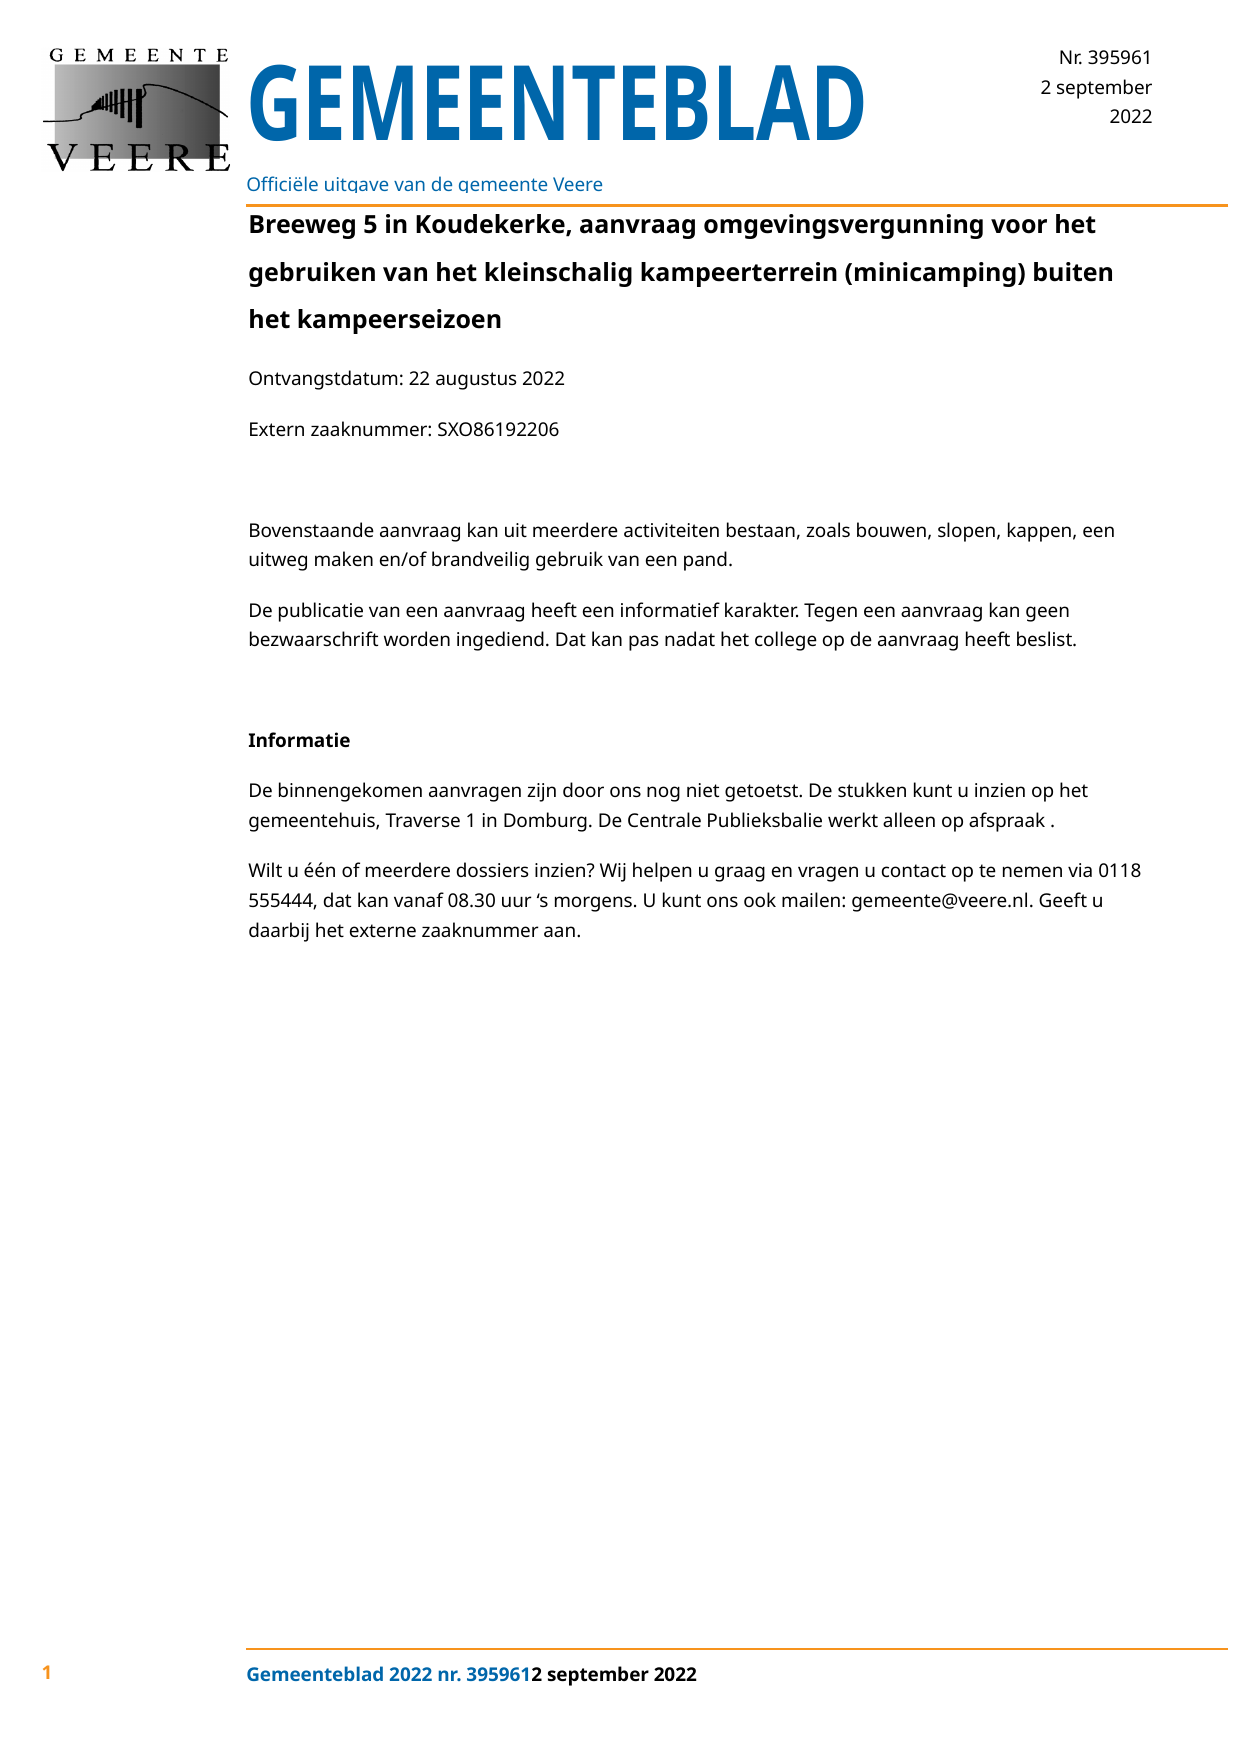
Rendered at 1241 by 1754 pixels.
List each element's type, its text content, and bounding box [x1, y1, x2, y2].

picture [41, 47, 231, 172]
text De publicatie van een aanvraag heeft een informatief karakter. Tegen een aanvraag kan geen bezwaarschrift worden ingediend. Dat kan pas nadat het college op de aanvraag heeft beslist. [248, 597, 1152, 652]
text Informatie [248, 727, 1152, 753]
text De binnengekomen aanvragen zijn door ons nog niet getoetst. De stukken kunt u inzien op het gemeentehuis, Traverse 1 in Domburg. De Centrale Publieksbalie werkt alleen op afspraak . [248, 778, 1152, 833]
text Ontvangstdatum: 22 augustus 2022 [248, 366, 1152, 391]
text Extern zaaknummer: SXO86192206 [248, 416, 1152, 442]
text Bovenstaande aanvraag kan uit meerdere activiteiten bestaan, zoals bouwen, slopen, kappen, een uitweg maken en/of brandveilig gebruik van een pand. [248, 517, 1152, 572]
text Breeweg 5 in Koudekerke, aanvraag omgevingsvergunning voor het gebruiken van het kleinschalig kampeerterrein (minicamping) buiten het kampeerseizoen [248, 207, 1152, 336]
text Wilt u één of meerdere dossiers inzien? Wij helpen u graag en vragen u contact op te nemen via 0118 555444, dat kan vanaf 08.30 uur ‘s morgens. U kunt ons ook mailen: gemeente@veere.nl. Geeft u daarbij het externe zaaknummer aan. [248, 858, 1152, 942]
